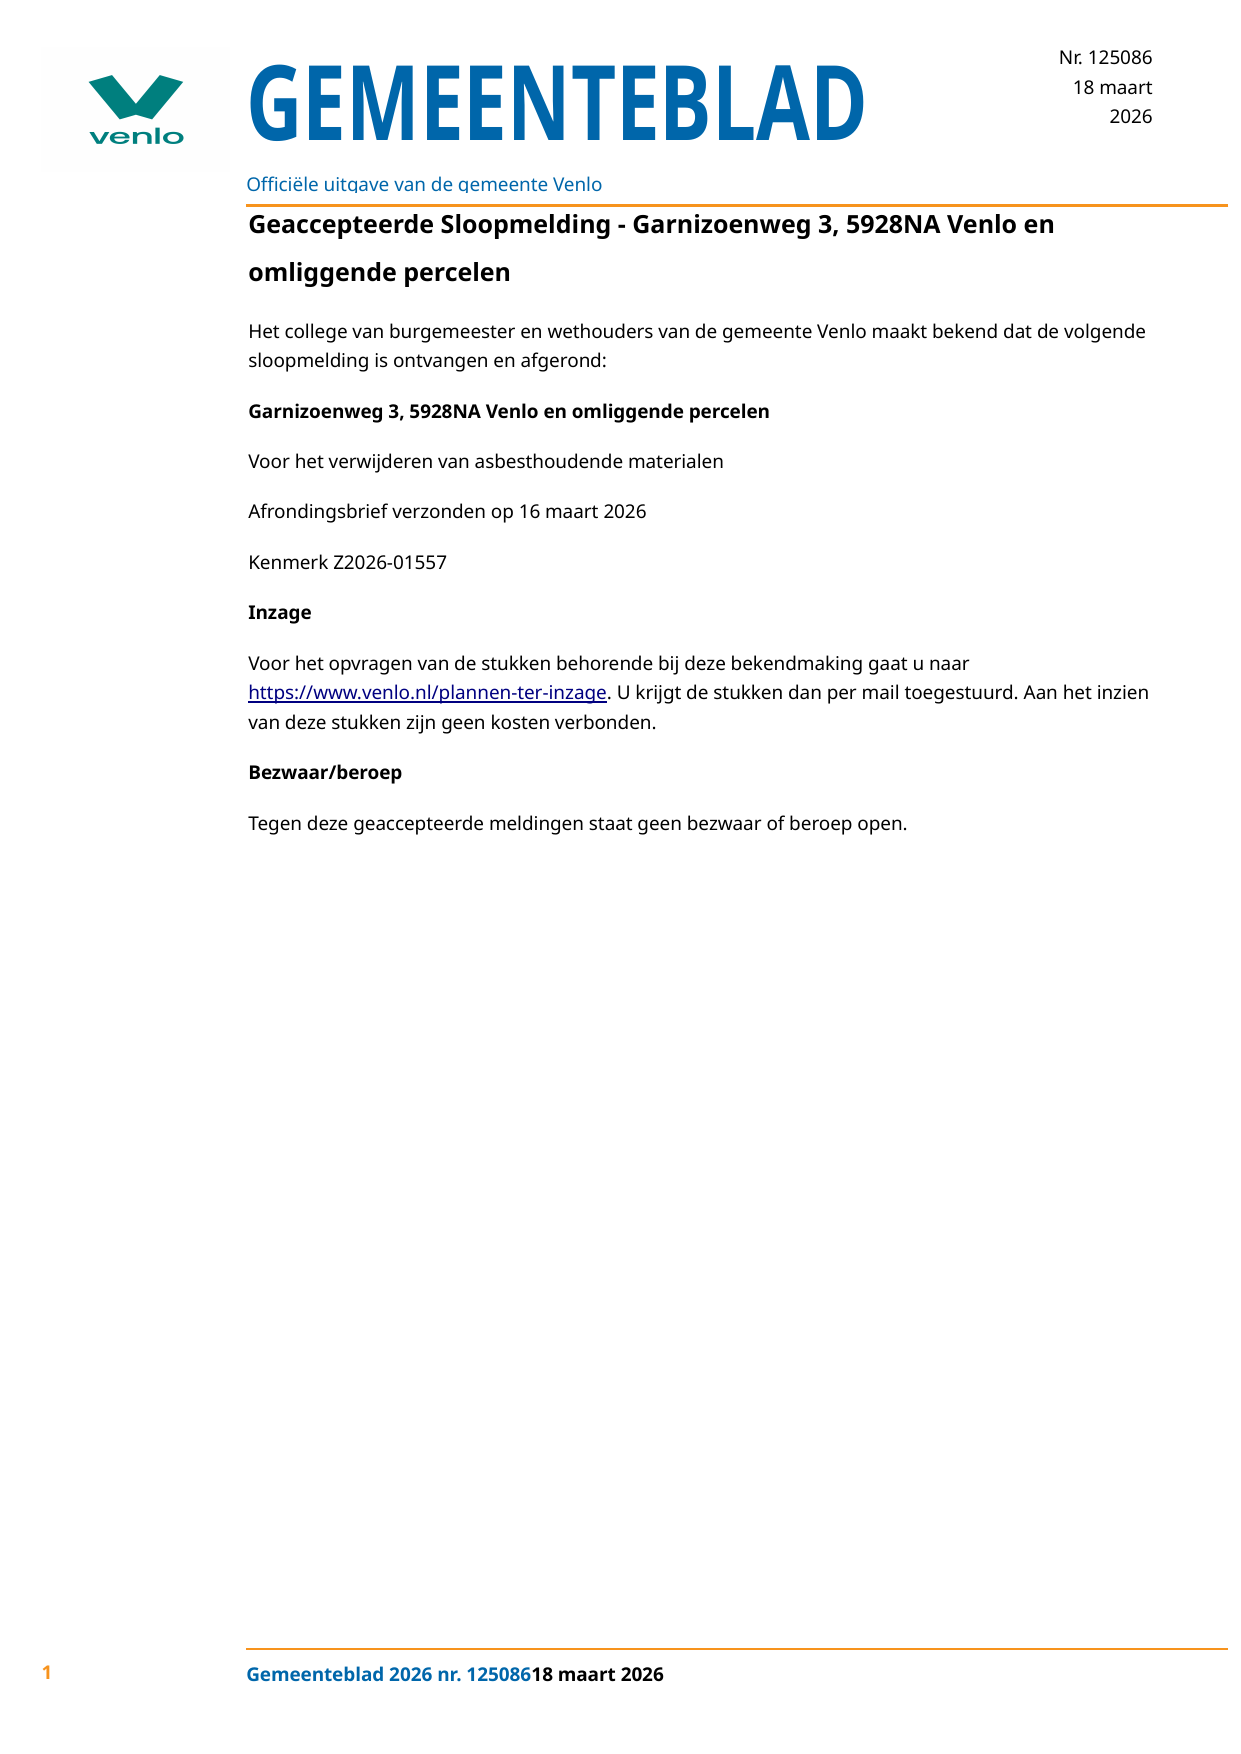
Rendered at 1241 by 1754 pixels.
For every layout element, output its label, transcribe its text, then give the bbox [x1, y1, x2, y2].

text Kenmerk Z2026-01557 [248, 549, 1152, 575]
text Bezwaar/beroep [248, 759, 1152, 785]
picture [41, 47, 231, 172]
text Het college van burgemeester en wethouders van de gemeente Venlo maakt bekend dat de volgende sloopmelding is ontvangen en afgerond: [248, 318, 1152, 373]
text Geaccepteerde Sloopmelding - Garnizoenweg 3, 5928NA Venlo en omliggende percelen [248, 207, 1152, 288]
text Tegen deze geaccepteerde meldingen staat geen bezwaar of beroep open. [248, 810, 1152, 836]
text Inzage [248, 599, 1152, 625]
text Voor het opvragen van de stukken behorende bij deze bekendmaking gaat u naar https://www.venlo.nl/plannen-ter-inzage. U krijgt de stukken dan per mail toegestuurd. Aan het inzien van deze stukken zijn geen kosten verbonden. [248, 650, 1152, 735]
text Voor het verwijderen van asbesthoudende materialen [248, 448, 1152, 474]
text Afrondingsbrief verzonden op 16 maart 2026 [248, 499, 1152, 524]
text Garnizoenweg 3, 5928NA Venlo en omliggende percelen [248, 398, 1152, 424]
